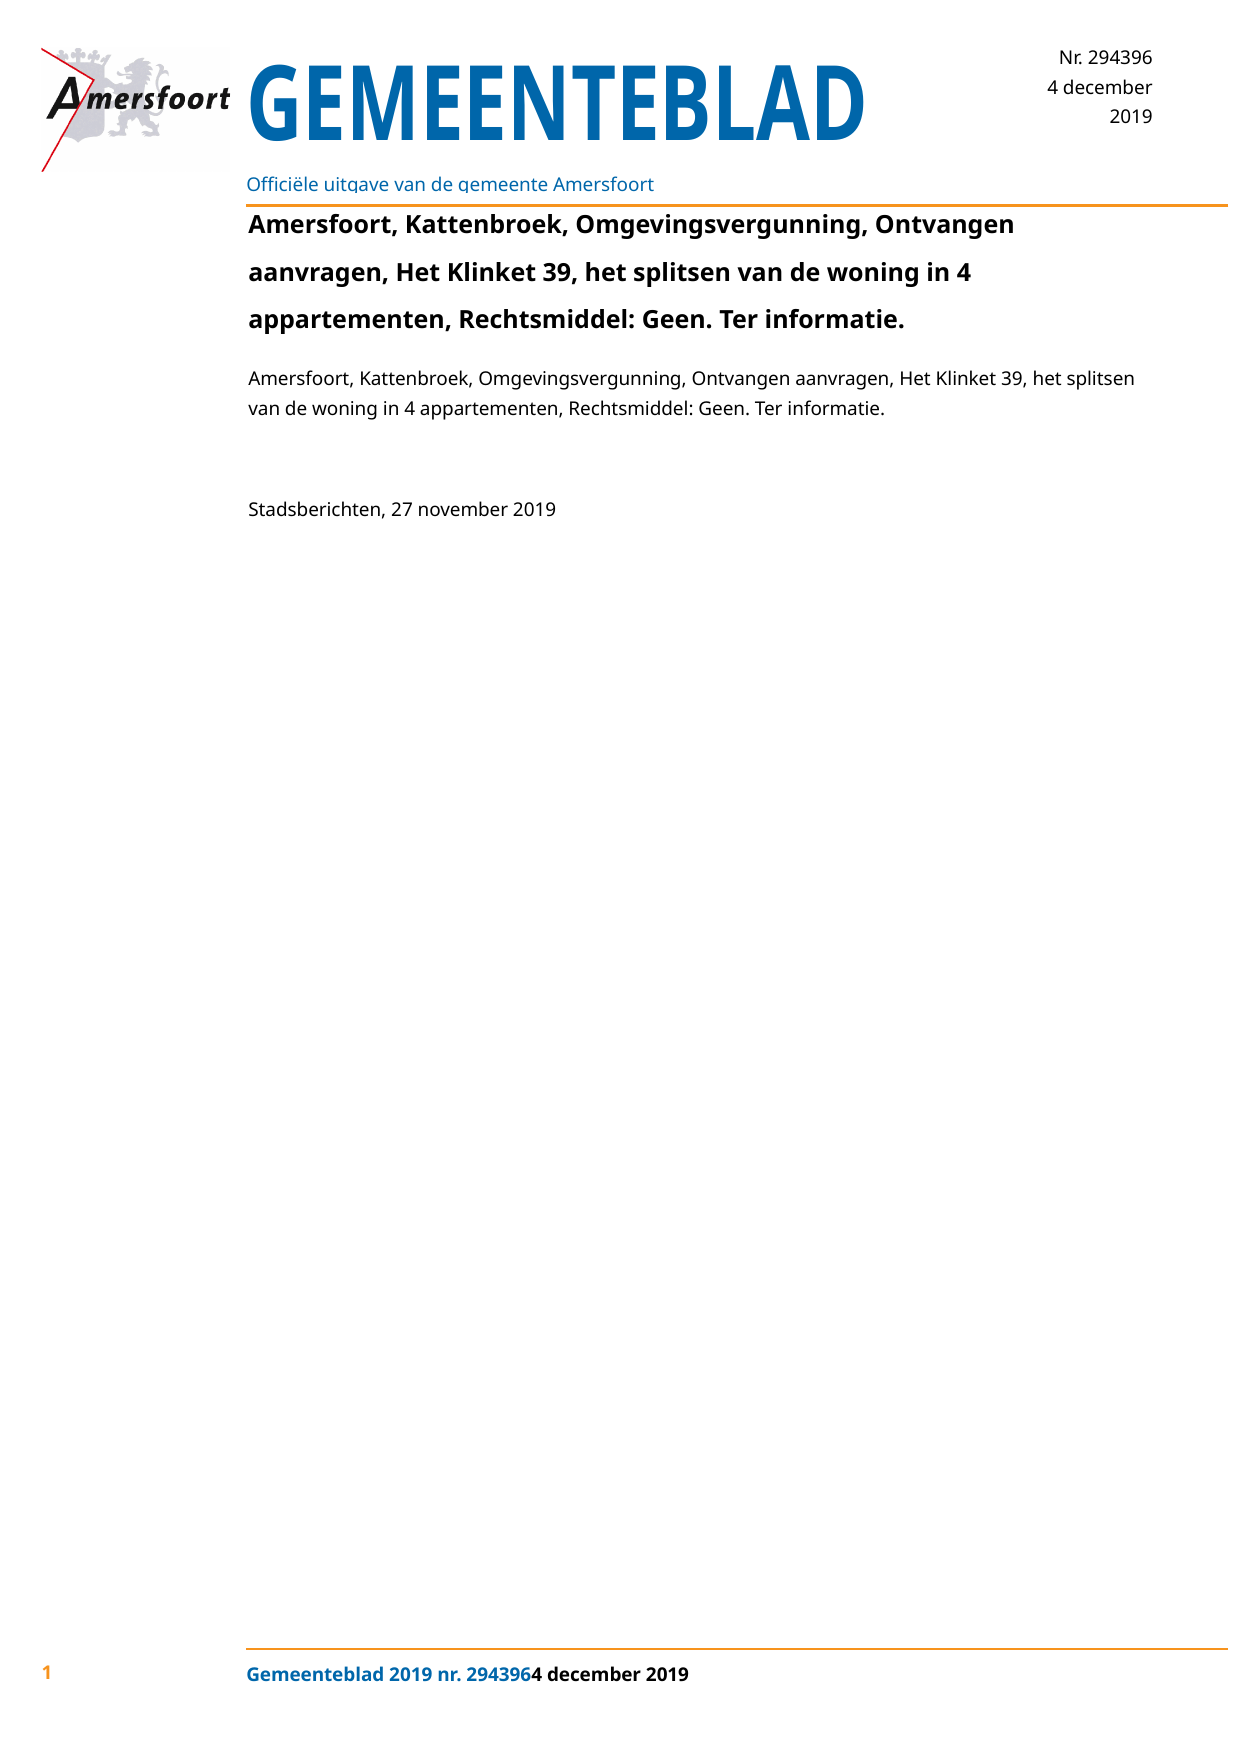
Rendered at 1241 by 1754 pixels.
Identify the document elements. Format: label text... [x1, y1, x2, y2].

text Amersfoort, Kattenbroek, Omgevingsvergunning, Ontvangen aanvragen, Het Klinket 39, het splitsen van de woning in 4 appartementen, Rechtsmiddel: Geen. Ter informatie. [248, 207, 1152, 336]
text Amersfoort, Kattenbroek, Omgevingsvergunning, Ontvangen aanvragen, Het Klinket 39, het splitsen van de woning in 4 appartementen, Rechtsmiddel: Geen. Ter informatie. [248, 366, 1152, 421]
text Stadsberichten, 27 november 2019 [248, 496, 1152, 522]
picture [41, 47, 231, 172]
